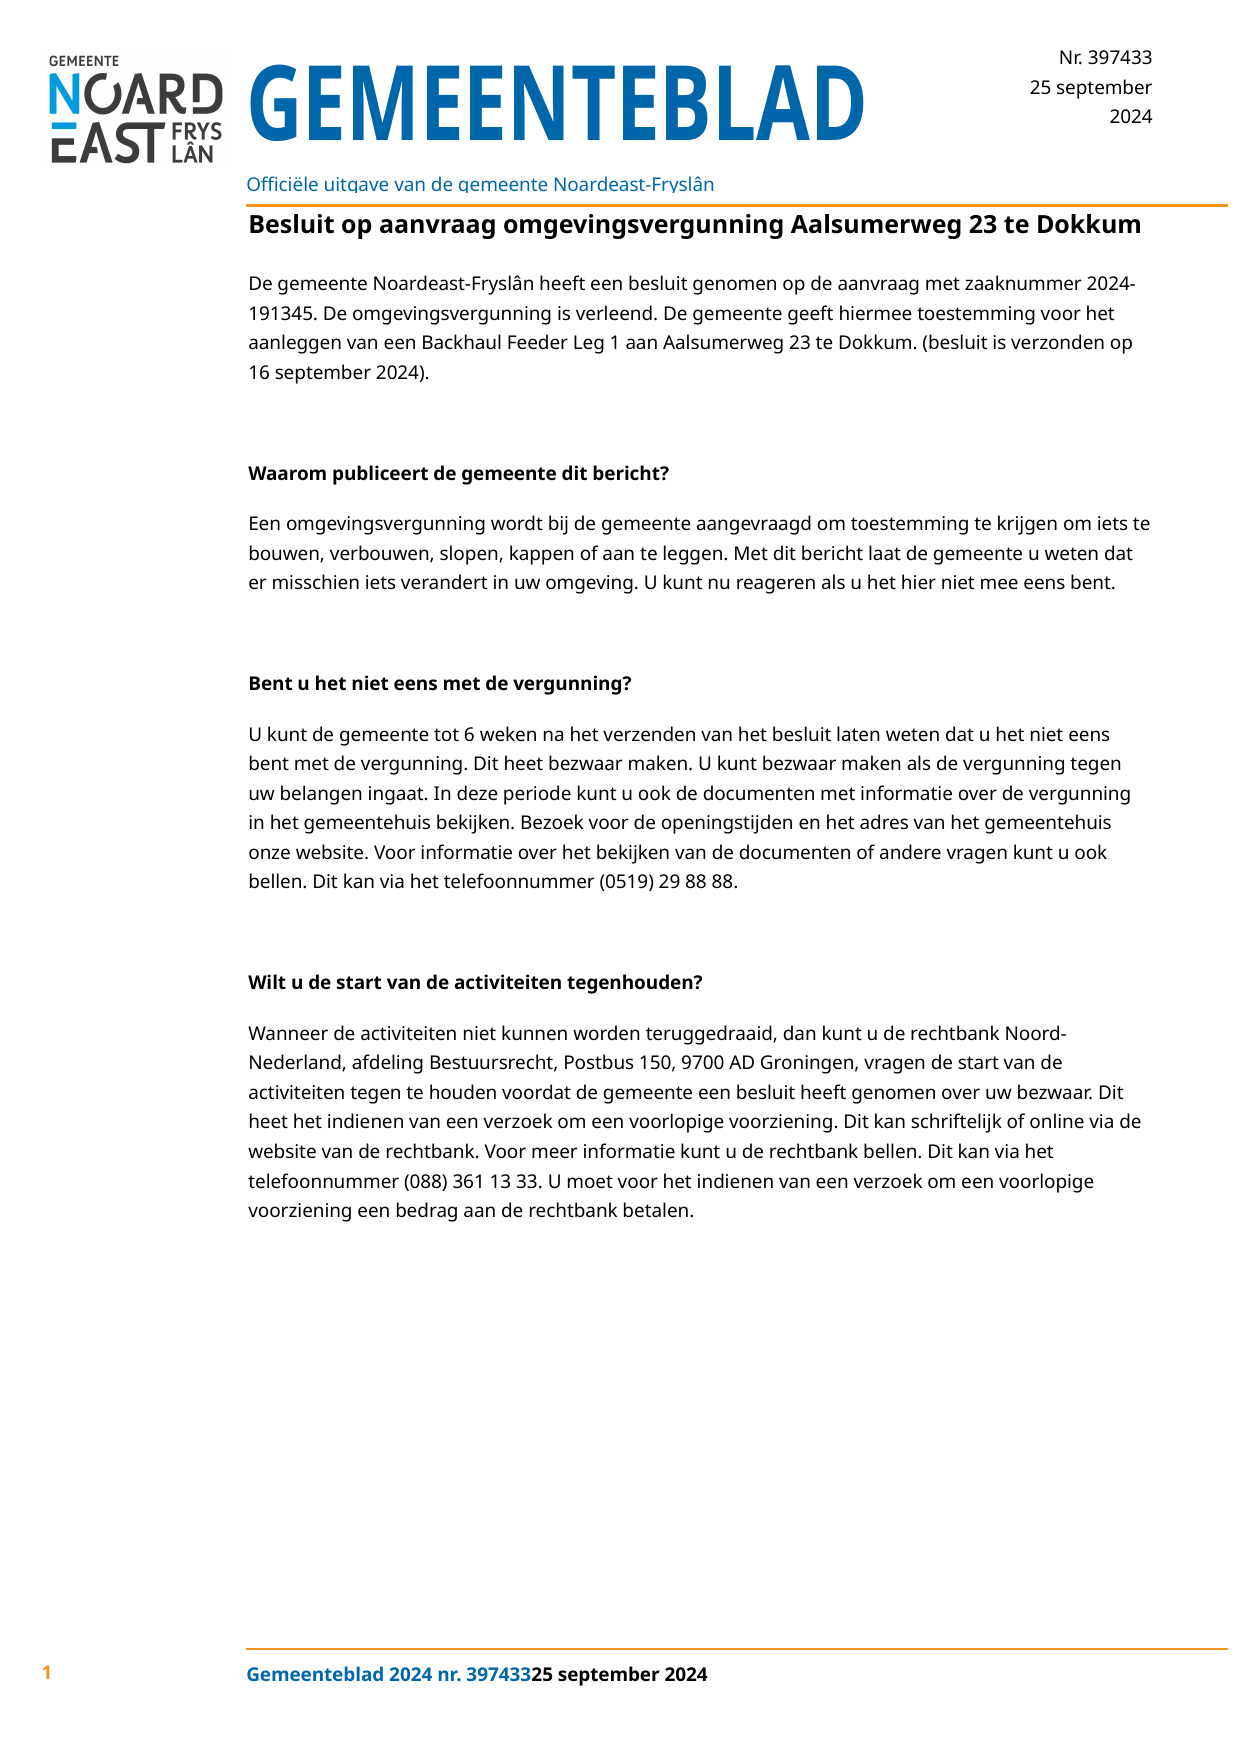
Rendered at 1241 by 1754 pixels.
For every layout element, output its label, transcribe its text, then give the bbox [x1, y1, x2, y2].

text Besluit op aanvraag omgevingsvergunning Aalsumerweg 23 te Dokkum [248, 207, 1152, 241]
text U kunt de gemeente tot 6 weken na het verzenden van het besluit laten weten dat u het niet eens bent met de vergunning. Dit heet bezwaar maken. U kunt bezwaar maken als de vergunning tegen uw belangen ingaat. In deze periode kunt u ook de documenten met informatie over de vergunning in het gemeentehuis bekijken. Bezoek voor de openingstijden en het adres van het gemeentehuis onze website. Voor informatie over het bekijken van de documenten of andere vragen kunt u ook bellen. Dit kan via het telefoonnummer (0519) 29 88 88. [248, 721, 1152, 894]
text Wilt u de start van de activiteiten tegenhouden? [248, 969, 1152, 995]
text Een omgevingsvergunning wordt bij de gemeente aangevraagd om toestemming te krijgen om iets te bouwen, verbouwen, slopen, kappen of aan te leggen. Met dit bericht laat de gemeente u weten dat er misschien iets verandert in uw omgeving. U kunt nu reageren als u het hier niet mee eens bent. [248, 510, 1152, 595]
text Waarom publiceert de gemeente dit bericht? [248, 460, 1152, 486]
picture [41, 47, 231, 172]
text Bent u het niet eens met de vergunning? [248, 670, 1152, 696]
text De gemeente Noardeast-Fryslân heeft een besluit genomen op de aanvraag met zaaknummer 2024-191345. De omgevingsvergunning is verleend. De gemeente geeft hiermee toestemming voor het aanleggen van een Backhaul Feeder Leg 1 aan Aalsumerweg 23 te Dokkum. (besluit is verzonden op 16 september 2024). [248, 270, 1152, 385]
text Wanneer de activiteiten niet kunnen worden teruggedraaid, dan kunt u de rechtbank Noord-Nederland, afdeling Bestuursrecht, Postbus 150, 9700 AD Groningen, vragen de start van de activiteiten tegen te houden voordat de gemeente een besluit heeft genomen over uw bezwaar. Dit heet het indienen van een verzoek om een voorlopige voorziening. Dit kan schriftelijk of online via de website van de rechtbank. Voor meer informatie kunt u de rechtbank bellen. Dit kan via het telefoonnummer (088) 361 13 33. U moet voor het indienen van een verzoek om een voorlopige voorziening een bedrag aan de rechtbank betalen. [248, 1020, 1152, 1223]
